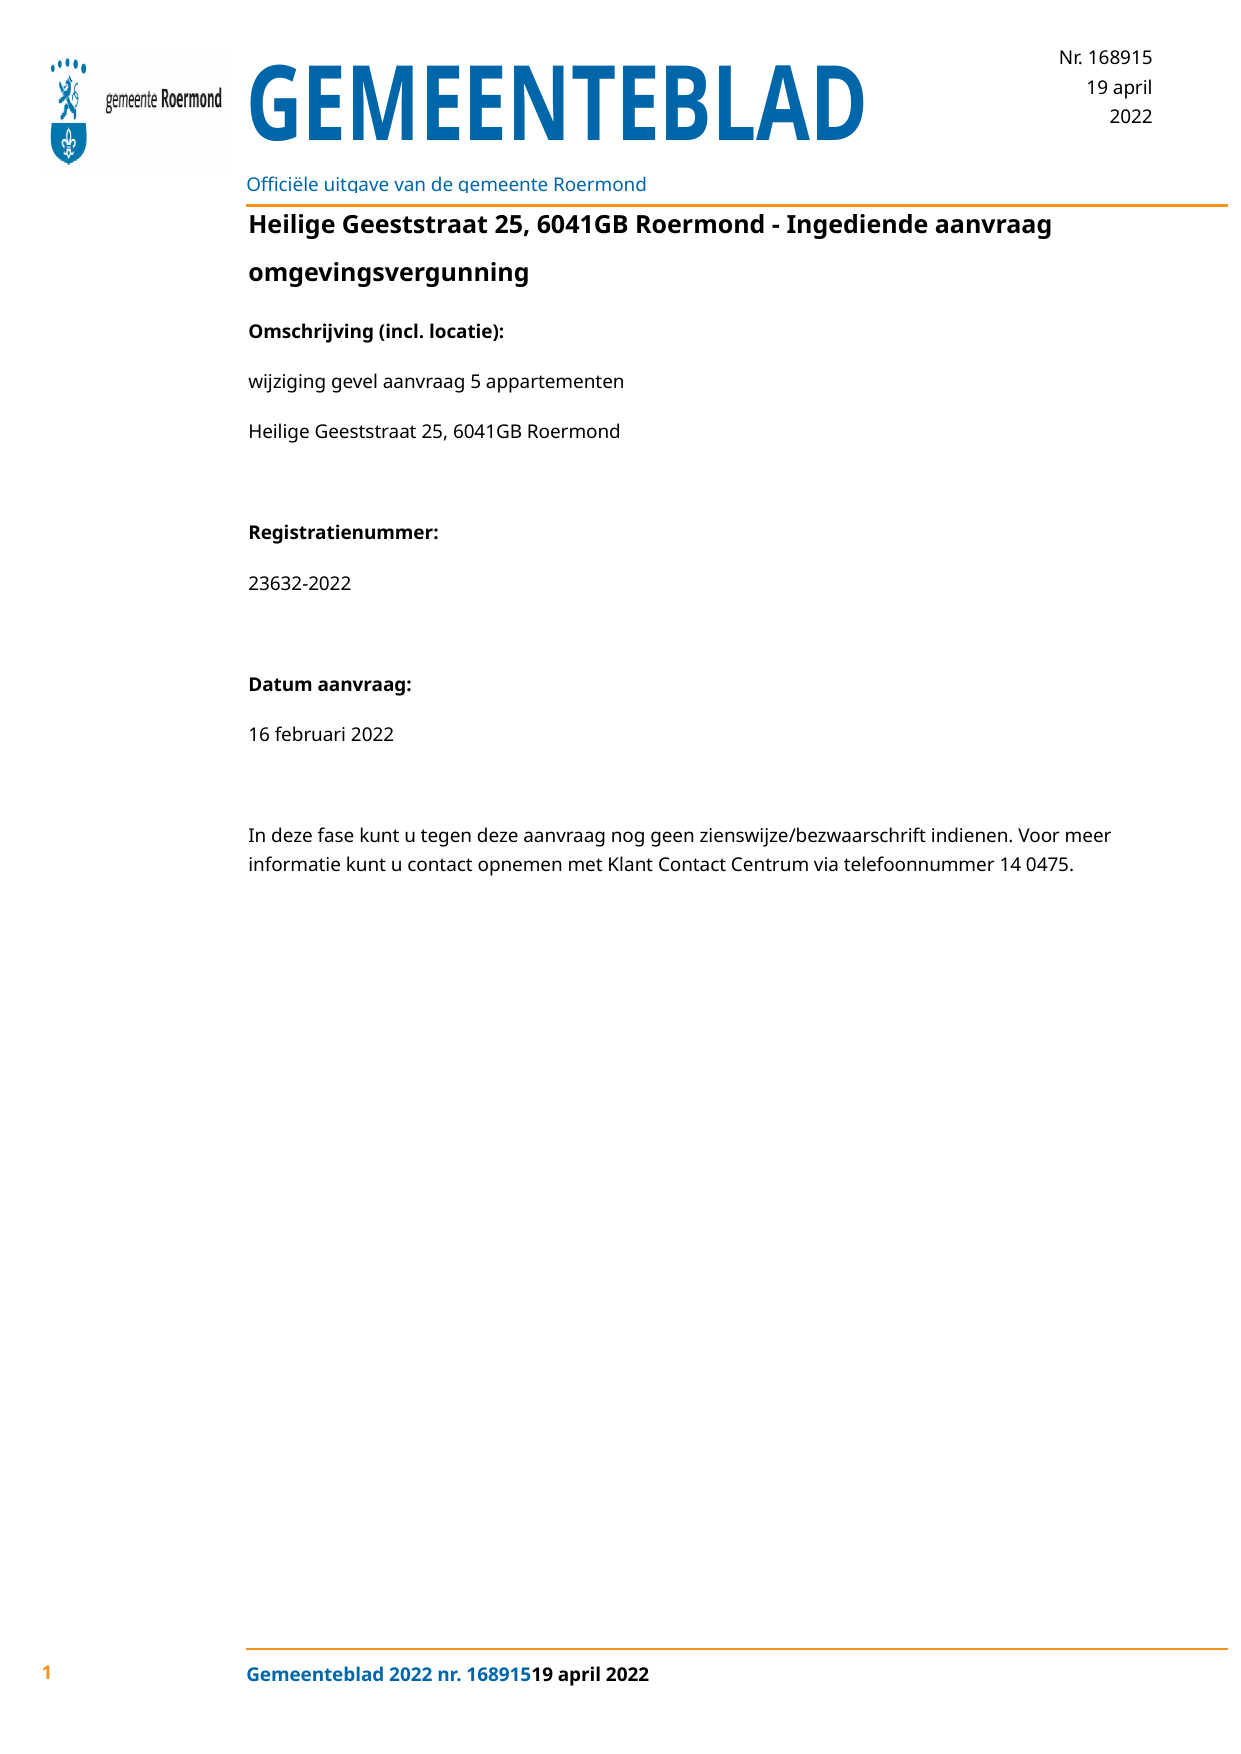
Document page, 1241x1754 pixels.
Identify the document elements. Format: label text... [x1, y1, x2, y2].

text 23632-2022 [248, 570, 1152, 596]
text Datum aanvraag: [248, 671, 1152, 697]
text In deze fase kunt u tegen deze aanvraag nog geen zienswijze/bezwaarschrift indienen. Voor meer informatie kunt u contact opnemen met Klant Contact Centrum via telefoonnummer 14 0475. [248, 822, 1152, 877]
text Omschrijving (incl. locatie): [248, 318, 1152, 344]
text wijziging gevel aanvraag 5 appartementen [248, 368, 1152, 394]
picture [41, 47, 231, 172]
text Registratienummer: [248, 519, 1152, 545]
text Heilige Geeststraat 25, 6041GB Roermond - Ingediende aanvraag omgevingsvergunning [248, 207, 1152, 288]
text 16 februari 2022 [248, 721, 1152, 747]
text Heilige Geeststraat 25, 6041GB Roermond [248, 419, 1152, 444]
